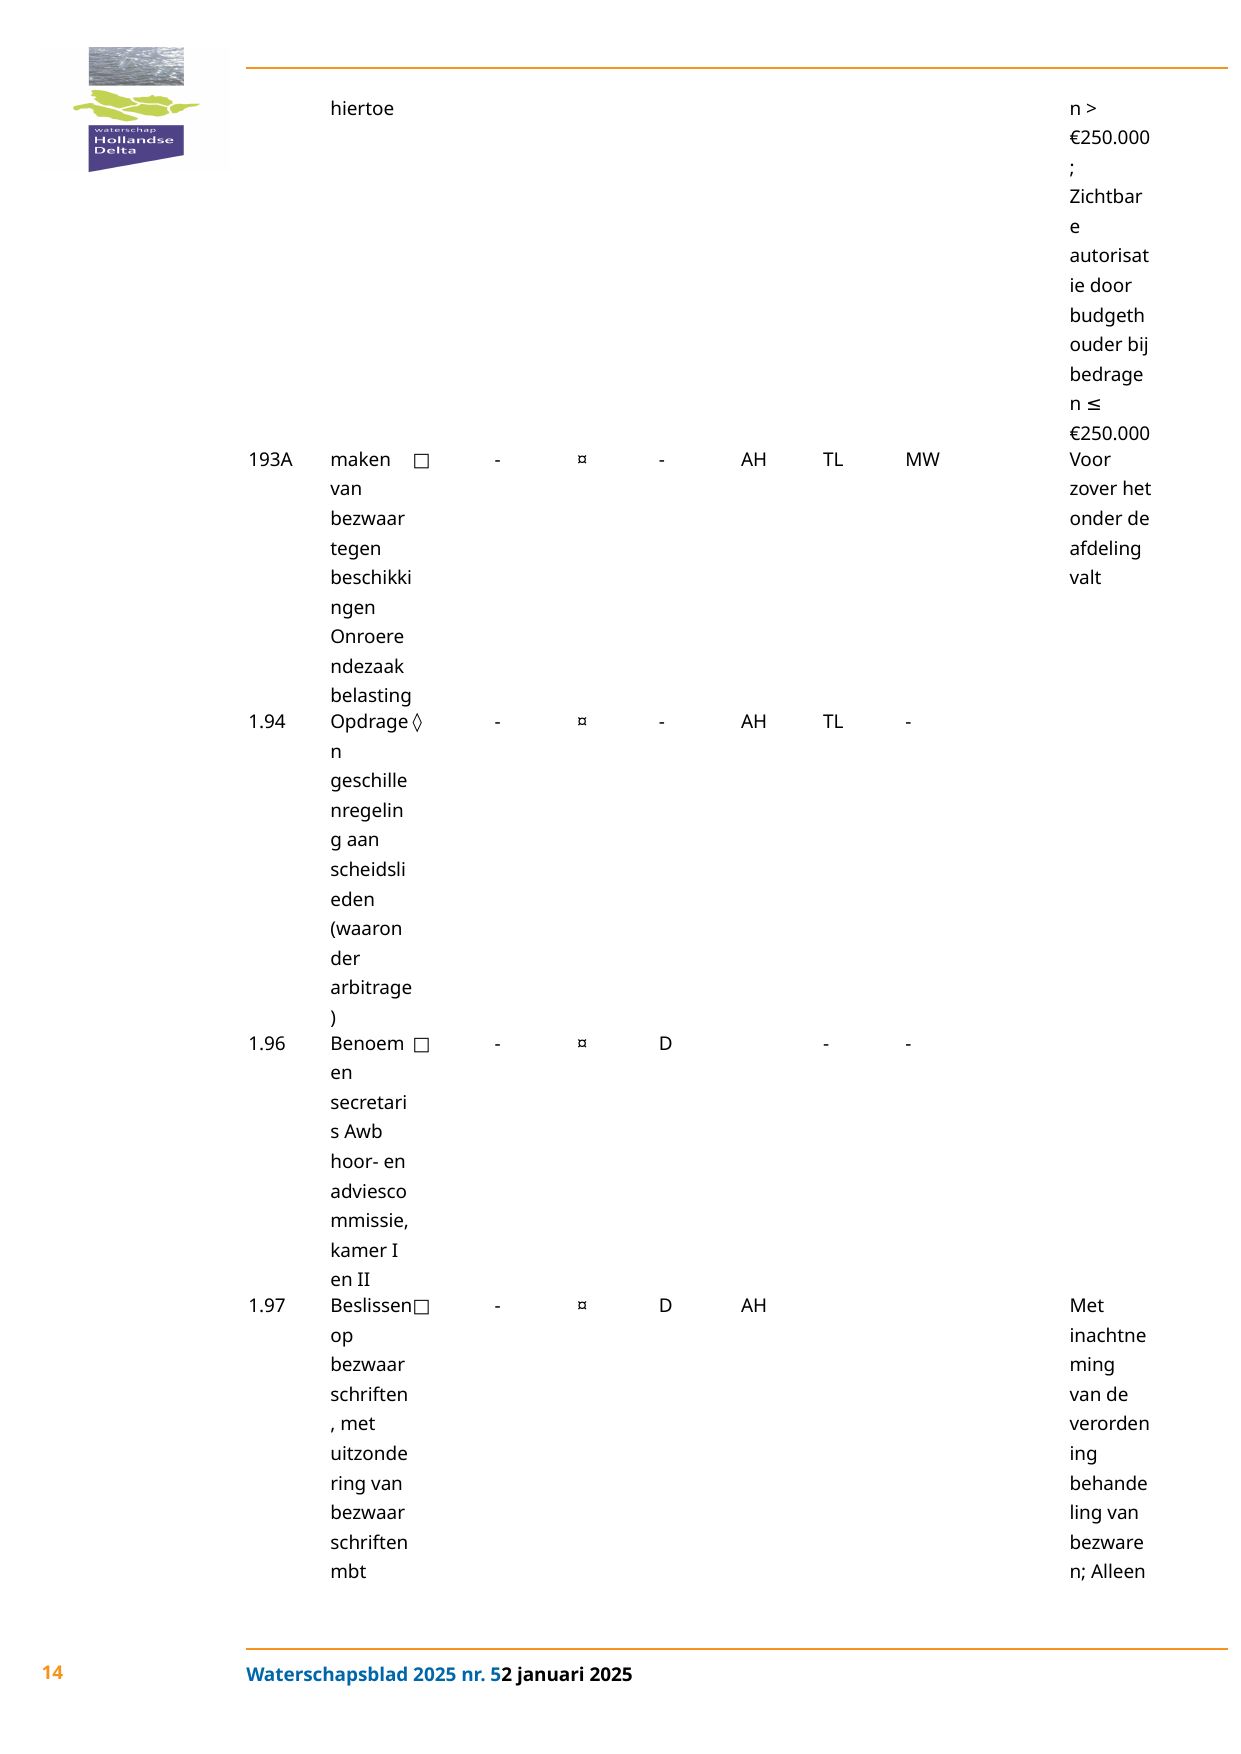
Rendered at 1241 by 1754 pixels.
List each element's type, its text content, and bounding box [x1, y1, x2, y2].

table_cell AH [741, 708, 823, 1030]
table_cell - [905, 1030, 987, 1292]
table_cell 1.94 [248, 708, 330, 1030]
table_cell - [494, 446, 577, 708]
table_cell □ [412, 446, 494, 708]
table_cell - [659, 446, 741, 708]
table_cell [412, 95, 494, 446]
table_cell Voor zover het onder de afdeling valt [1069, 446, 1152, 708]
table_cell - [905, 95, 987, 446]
table_cell n > €250.000; Zichtbare autorisatie door budgethouder bij bedragen ≤ €250.000 [1069, 95, 1152, 446]
table_cell [741, 1030, 823, 1292]
table_cell AH [741, 1292, 823, 1584]
table_cell - [494, 1292, 577, 1584]
table_cell [987, 95, 1069, 446]
table_cell ¤ [577, 446, 659, 708]
table_cell MW [905, 446, 987, 708]
table_cell 1.97 [248, 1292, 330, 1584]
table_cell - [494, 708, 577, 1030]
table_cell [987, 446, 1069, 708]
table_cell ¤ [577, 1030, 659, 1292]
table_cell ¤ [577, 1292, 659, 1584]
table_cell [577, 95, 659, 446]
table_cell Beslissen op bezwaarschriften, met uitzondering van bezwaarschriften mbt [330, 1292, 412, 1584]
table_cell 1.96 [248, 1030, 330, 1292]
table_cell [905, 1292, 987, 1584]
table_cell [741, 95, 823, 446]
table_cell [1069, 708, 1152, 1030]
table_cell TL [823, 446, 905, 708]
table_cell ¤ [577, 708, 659, 1030]
table_cell [987, 708, 1069, 1030]
table_cell Benoemen secretaris Awb hoor- en adviescommissie, kamer I en II [330, 1030, 412, 1292]
table_cell TL [823, 708, 905, 1030]
table_cell ◊ [412, 708, 494, 1030]
table_cell - [823, 1030, 905, 1292]
table_cell □ [412, 1030, 494, 1292]
table_cell hiertoe [330, 95, 412, 446]
table_cell - [494, 1030, 577, 1292]
table_cell Met inachtneming van de verordening behandeling van bezwaren; Alleen [1069, 1292, 1152, 1584]
table_cell [823, 1292, 905, 1584]
table_cell D [659, 1292, 741, 1584]
table_cell □ [412, 1292, 494, 1584]
table_cell [1069, 1030, 1152, 1292]
table_cell - [494, 95, 577, 446]
table_cell [987, 1030, 1069, 1292]
table_cell [987, 1292, 1069, 1584]
table_cell 193A [248, 446, 330, 708]
table_cell [248, 95, 330, 446]
table_cell maken van bezwaar tegen beschikkingen Onroerendezaakbelasting [330, 446, 412, 708]
table_cell AH [741, 446, 823, 708]
picture [41, 47, 231, 172]
table_cell D [659, 1030, 741, 1292]
table_cell [823, 95, 905, 446]
table_cell Opdragen geschillenregeling aan scheidslieden (waaronder arbitrage) [330, 708, 412, 1030]
table_cell - [659, 95, 741, 446]
table_cell - [905, 708, 987, 1030]
table_cell - [659, 708, 741, 1030]
